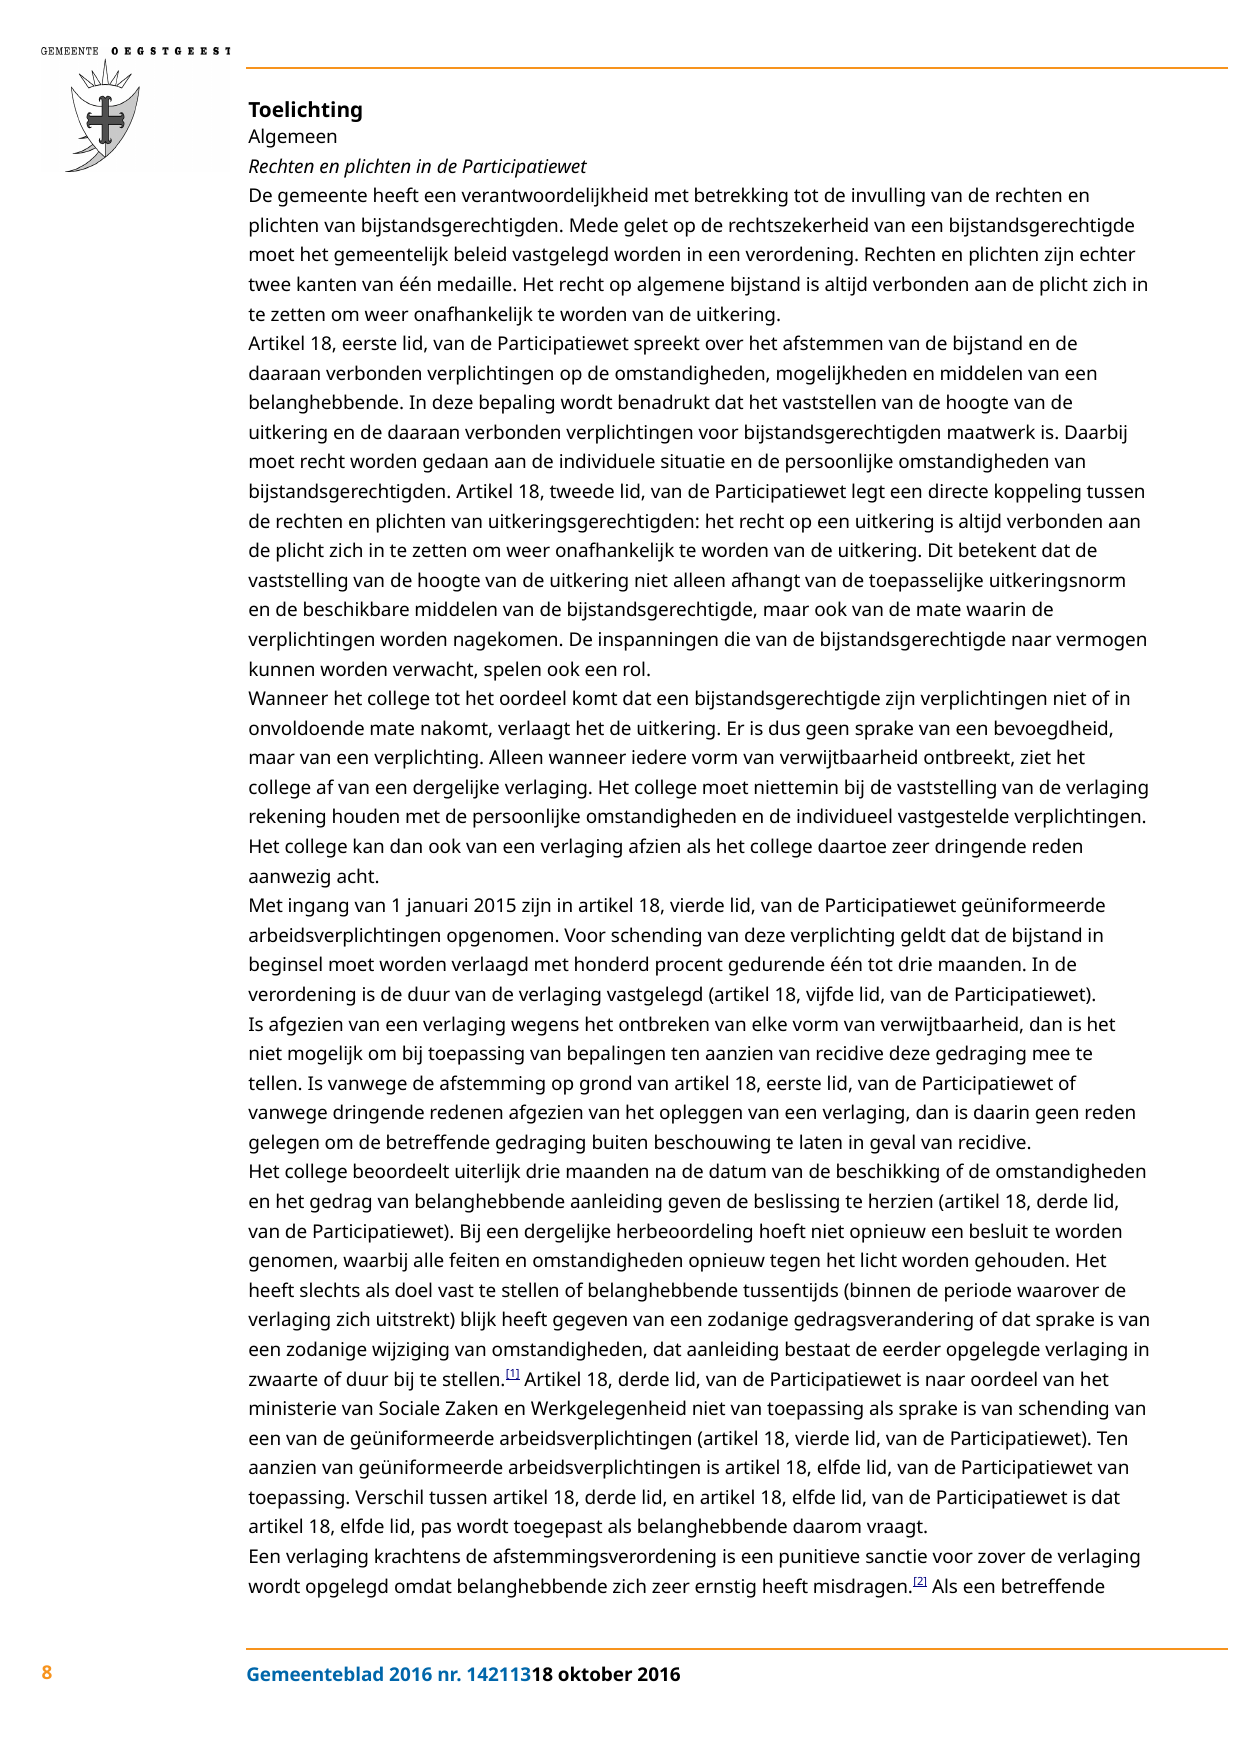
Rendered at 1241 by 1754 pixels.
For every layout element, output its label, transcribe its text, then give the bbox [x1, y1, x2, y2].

text Artikel 18, eerste lid, van de Participatiewet spreekt over het afstemmen van de bijstand en de daaraan verbonden verplichtingen op de omstandigheden, mogelijkheden en middelen van een belanghebbende. In deze bepaling wordt benadrukt dat het vaststellen van de hoogte van de uitkering en de daaraan verbonden verplichtingen voor bijstandsgerechtigden maatwerk is. Daarbij moet recht worden gedaan aan de individuele situatie en de persoonlijke omstandigheden van bijstandsgerechtigden. Artikel 18, tweede lid, van de Participatiewet legt een directe koppeling tussen de rechten en plichten van uitkeringsgerechtigden: het recht op een uitkering is altijd verbonden aan de plicht zich in te zetten om weer onafhankelijk te worden van de uitkering. Dit betekent dat de vaststelling van de hoogte van de uitkering niet alleen afhangt van de toepasselijke uitkeringsnorm en de beschikbare middelen van de bijstandsgerechtigde, maar ook van de mate waarin de verplichtingen worden nagekomen. De inspanningen die van de bijstandsgerechtigde naar vermogen kunnen worden verwacht, spelen ook een rol. [248, 330, 1152, 682]
text Een verlaging krachtens de afstemmingsverordening is een punitieve sanctie voor zover de verlaging wordt opgelegd omdat belanghebbende zich zeer ernstig heeft misdragen.[2] Als een betreffende [248, 1543, 1152, 1599]
text Het college beoordeelt uiterlijk drie maanden na de datum van de beschikking of de omstandigheden en het gedrag van belanghebbende aanleiding geven de beslissing te herzien (artikel 18, derde lid, van de Participatiewet). Bij een dergelijke herbeoordeling hoeft niet opnieuw een besluit te worden genomen, waarbij alle feiten en omstandigheden opnieuw tegen het licht worden gehouden. Het heeft slechts als doel vast te stellen of belanghebbende tussentijds (binnen de periode waarover de verlaging zich uitstrekt) blijk heeft gegeven van een zodanige gedragsverandering of dat sprake is van een zodanige wijziging van omstandigheden, dat aanleiding bestaat de eerder opgelegde verlaging in zwaarte of duur bij te stellen.[1] Artikel 18, derde lid, van de Participatiewet is naar oordeel van het ministerie van Sociale Zaken en Werkgelegenheid niet van toepassing als sprake is van schending van een van de geüniformeerde arbeidsverplichtingen (artikel 18, vierde lid, van de Participatiewet). Ten aanzien van geüniformeerde arbeidsverplichtingen is artikel 18, elfde lid, van de Participatiewet van toepassing. Verschil tussen artikel 18, derde lid, en artikel 18, elfde lid, van de Participatiewet is dat artikel 18, elfde lid, pas wordt toegepast als belanghebbende daarom vraagt. [248, 1159, 1152, 1539]
text Rechten en plichten in de Participatiewet [248, 153, 1152, 179]
text Is afgezien van een verlaging wegens het ontbreken van elke vorm van verwijtbaarheid, dan is het niet mogelijk om bij toepassing van bepalingen ten aanzien van recidive deze gedraging mee te tellen. Is vanwege de afstemming op grond van artikel 18, eerste lid, van de Participatiewet of vanwege dringende redenen afgezien van het opleggen van een verlaging, dan is daarin geen reden gelegen om de betreffende gedraging buiten beschouwing te laten in geval van recidive. [248, 1011, 1152, 1155]
picture [41, 47, 231, 172]
text Wanneer het college tot het oordeel komt dat een bijstandsgerechtigde zijn verplichtingen niet of in onvoldoende mate nakomt, verlaagt het de uitkering. Er is dus geen sprake van een bevoegdheid, maar van een verplichting. Alleen wanneer iedere vorm van verwijtbaarheid ontbreekt, ziet het college af van een dergelijke verlaging. Het college moet niettemin bij de vaststelling van de verlaging rekening houden met de persoonlijke omstandigheden en de individueel vastgestelde verplichtingen. Het college kan dan ook van een verlaging afzien als het college daartoe zeer dringende reden aanwezig acht. [248, 685, 1152, 889]
text Met ingang van 1 januari 2015 zijn in artikel 18, vierde lid, van de Participatiewet geüniformeerde arbeidsverplichtingen opgenomen. Voor schending van deze verplichting geldt dat de bijstand in beginsel moet worden verlaagd met honderd procent gedurende één tot drie maanden. In de verordening is de duur van de verlaging vastgelegd (artikel 18, vijfde lid, van de Participatiewet). [248, 892, 1152, 1007]
text Toelichting [248, 95, 1152, 123]
text Algemeen [248, 123, 1152, 149]
text De gemeente heeft een verantwoordelijkheid met betrekking tot de invulling van de rechten en plichten van bijstandsgerechtigden. Mede gelet op de rechtszekerheid van een bijstandsgerechtigde moet het gemeentelijk beleid vastgelegd worden in een verordening. Rechten en plichten zijn echter twee kanten van één medaille. Het recht op algemene bijstand is altijd verbonden aan de plicht zich in te zetten om weer onafhankelijk te worden van de uitkering. [248, 182, 1152, 327]
